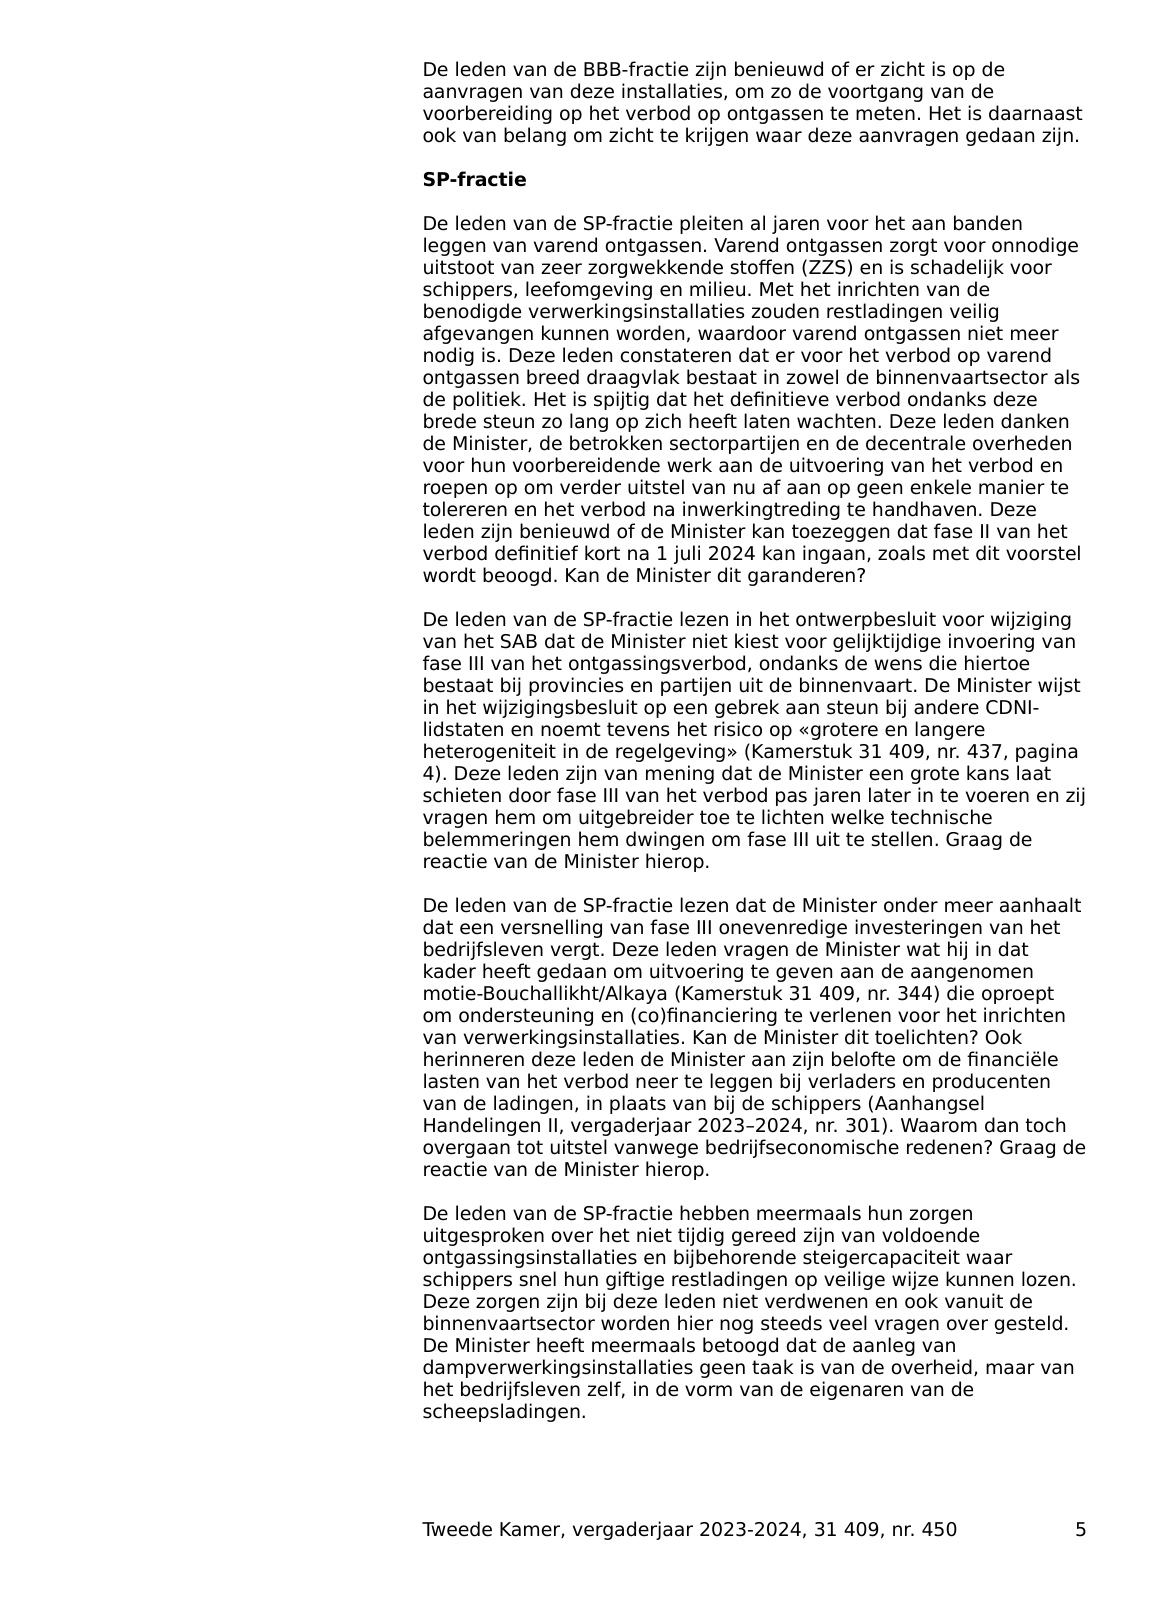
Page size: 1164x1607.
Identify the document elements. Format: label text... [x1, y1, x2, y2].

text De leden van de SP-fractie lezen in het ontwerpbesluit voor wijziging van het SAB dat de Minister niet kiest voor gelijktijdige invoering van fase III van het ontgassingsverbod, ondanks de wens die hiertoe bestaat bij provincies en partijen uit de binnenvaart. De Minister wijst in het wijzigingsbesluit op een gebrek aan steun bij andere CDNI-lidstaten en noemt tevens het risico op «grotere en langere heterogeniteit in de regelgeving» (Kamerstuk 31 409, nr. 437, pagina 4). Deze leden zijn van mening dat de Minister een grote kans laat schieten door fase III van het verbod pas jaren later in te voeren en zij vragen hem om uitgebreider toe te lichten welke technische belemmeringen hem dwingen om fase III uit te stellen. Graag de reactie van de Minister hierop. [422, 609, 1087, 873]
text De leden van de SP-fractie lezen dat de Minister onder meer aanhaalt dat een versnelling van fase III onevenredige investeringen van het bedrijfsleven vergt. Deze leden vragen de Minister wat hij in dat kader heeft gedaan om uitvoering te geven aan de aangenomen motie-Bouchallikht/Alkaya (Kamerstuk 31 409, nr. 344) die oproept om ondersteuning en (co)financiering te verlenen voor het inrichten van verwerkingsinstallaties. Kan de Minister dit toelichten? Ook herinneren deze leden de Minister aan zijn belofte om de financiële lasten van het verbod neer te leggen bij verladers en producenten van de ladingen, in plaats van bij de schippers (Aanhangsel Handelingen II, vergaderjaar 2023–2024, nr. 301). Waarom dan toch overgaan tot uitstel vanwege bedrijfseconomische redenen? Graag de reactie van de Minister hierop. [422, 895, 1087, 1181]
text De leden van de SP-fractie hebben meermaals hun zorgen uitgesproken over het niet tijdig gereed zijn van voldoende ontgassingsinstallaties en bijbehorende steigercapaciteit waar schippers snel hun giftige restladingen op veilige wijze kunnen lozen. Deze zorgen zijn bij deze leden niet verdwenen en ook vanuit de binnenvaartsector worden hier nog steeds veel vragen over gesteld. De Minister heeft meermaals betoogd dat de aanleg van dampverwerkingsinstallaties geen taak is van de overheid, maar van het bedrijfsleven zelf, in de vorm van de eigenaren van de scheepsladingen. [422, 1203, 1087, 1423]
text De leden van de SP-fractie pleiten al jaren voor het aan banden leggen van varend ontgassen. Varend ontgassen zorgt voor onnodige uitstoot van zeer zorgwekkende stoffen (ZZS) en is schadelijk voor schippers, leefomgeving en milieu. Met het inrichten van de benodigde verwerkingsinstallaties zouden restladingen veilig afgevangen kunnen worden, waardoor varend ontgassen niet meer nodig is. Deze leden constateren dat er voor het verbod op varend ontgassen breed draagvlak bestaat in zowel de binnenvaartsector als de politiek. Het is spijtig dat het definitieve verbod ondanks deze brede steun zo lang op zich heeft laten wachten. Deze leden danken de Minister, de betrokken sectorpartijen en de decentrale overheden voor hun voorbereidende werk aan de uitvoering van het verbod en roepen op om verder uitstel van nu af aan op geen enkele manier te tolereren en het verbod na inwerkingtreding te handhaven. Deze leden zijn benieuwd of de Minister kan toezeggen dat fase II van het verbod definitief kort na 1 juli 2024 kan ingaan, zoals met dit voorstel wordt beoogd. Kan de Minister dit garanderen? [422, 213, 1087, 587]
text De leden van de BBB-fractie zijn benieuwd of er zicht is op de aanvragen van deze installaties, om zo de voortgang van de voorbereiding op het verbod op ontgassen te meten. Het is daarnaast ook van belang om zicht te krijgen waar deze aanvragen gedaan zijn. [422, 59, 1087, 147]
subtitle SP-fractie [422, 169, 1087, 191]
